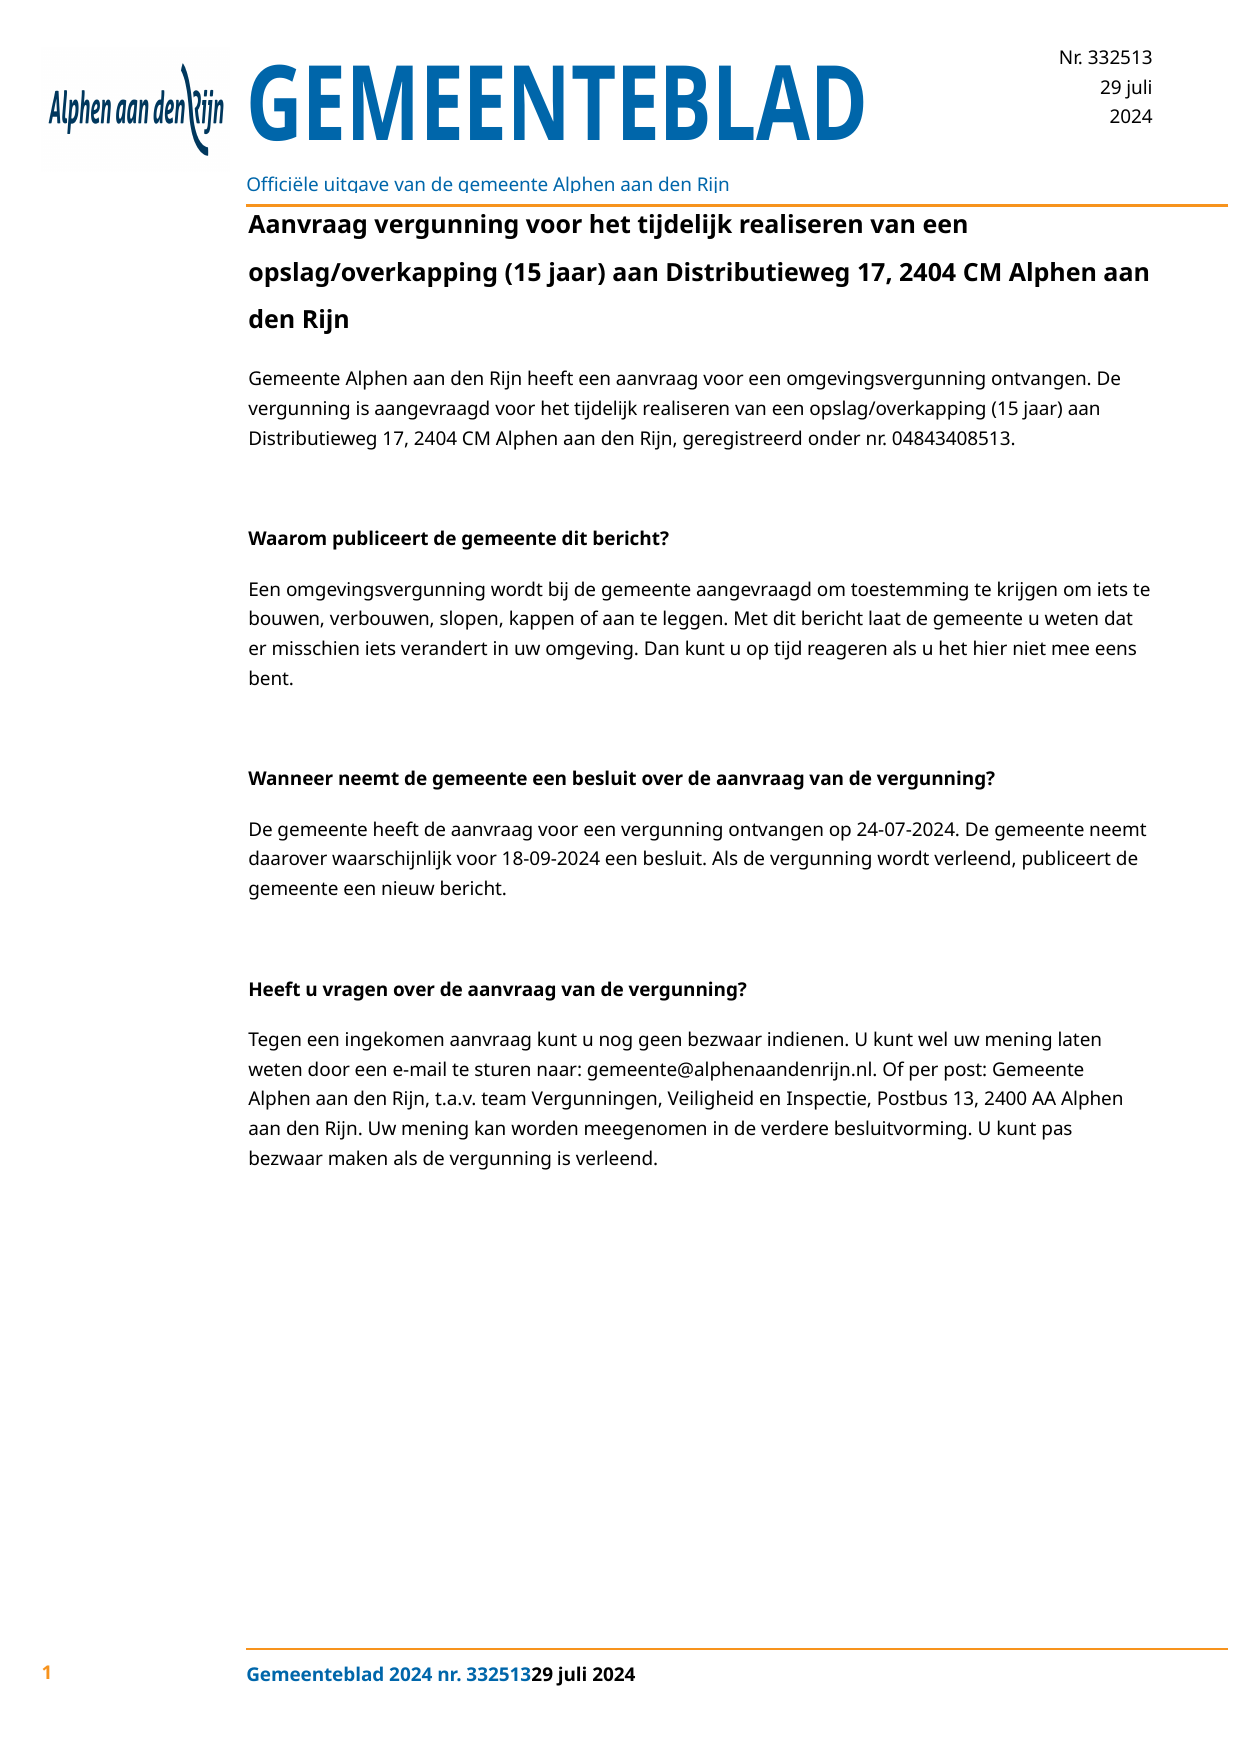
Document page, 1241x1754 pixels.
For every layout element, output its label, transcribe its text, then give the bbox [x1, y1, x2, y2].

picture [41, 47, 231, 172]
text Aanvraag vergunning voor het tijdelijk realiseren van een opslag/overkapping (15 jaar) aan Distributieweg 17, 2404 CM Alphen aan den Rijn [248, 207, 1152, 336]
text Een omgevingsvergunning wordt bij de gemeente aangevraagd om toestemming te krijgen om iets te bouwen, verbouwen, slopen, kappen of aan te leggen. Met dit bericht laat de gemeente u weten dat er misschien iets verandert in uw omgeving. Dan kunt u op tijd reageren als u het hier niet mee eens bent. [248, 576, 1152, 690]
text Gemeente Alphen aan den Rijn heeft een aanvraag voor een omgevingsvergunning ontvangen. De vergunning is aangevraagd voor het tijdelijk realiseren van een opslag/overkapping (15 jaar) aan Distributieweg 17, 2404 CM Alphen aan den Rijn, geregistreerd onder nr. 04843408513. [248, 366, 1152, 450]
text De gemeente heeft de aanvraag voor een vergunning ontvangen op 24-07-2024. De gemeente neemt daarover waarschijnlijk voor 18-09-2024 een besluit. Als de vergunning wordt verleend, publiceert de gemeente een nieuw bericht. [248, 816, 1152, 901]
text Waarom publiceert de gemeente dit bericht? [248, 526, 1152, 551]
text Tegen een ingekomen aanvraag kunt u nog geen bezwaar indienen. U kunt wel uw mening laten weten door een e-mail te sturen naar: gemeente@alphenaandenrijn.nl. Of per post: Gemeente Alphen aan den Rijn, t.a.v. team Vergunningen, Veiligheid en Inspectie, Postbus 13, 2400 AA Alphen aan den Rijn. Uw mening kan worden meegenomen in de verdere besluitvorming. U kunt pas bezwaar maken als de vergunning is verleend. [248, 1026, 1152, 1170]
text Heeft u vragen over de aanvraag van de vergunning? [248, 976, 1152, 1002]
text Wanneer neemt de gemeente een besluit over de aanvraag van de vergunning? [248, 766, 1152, 791]
